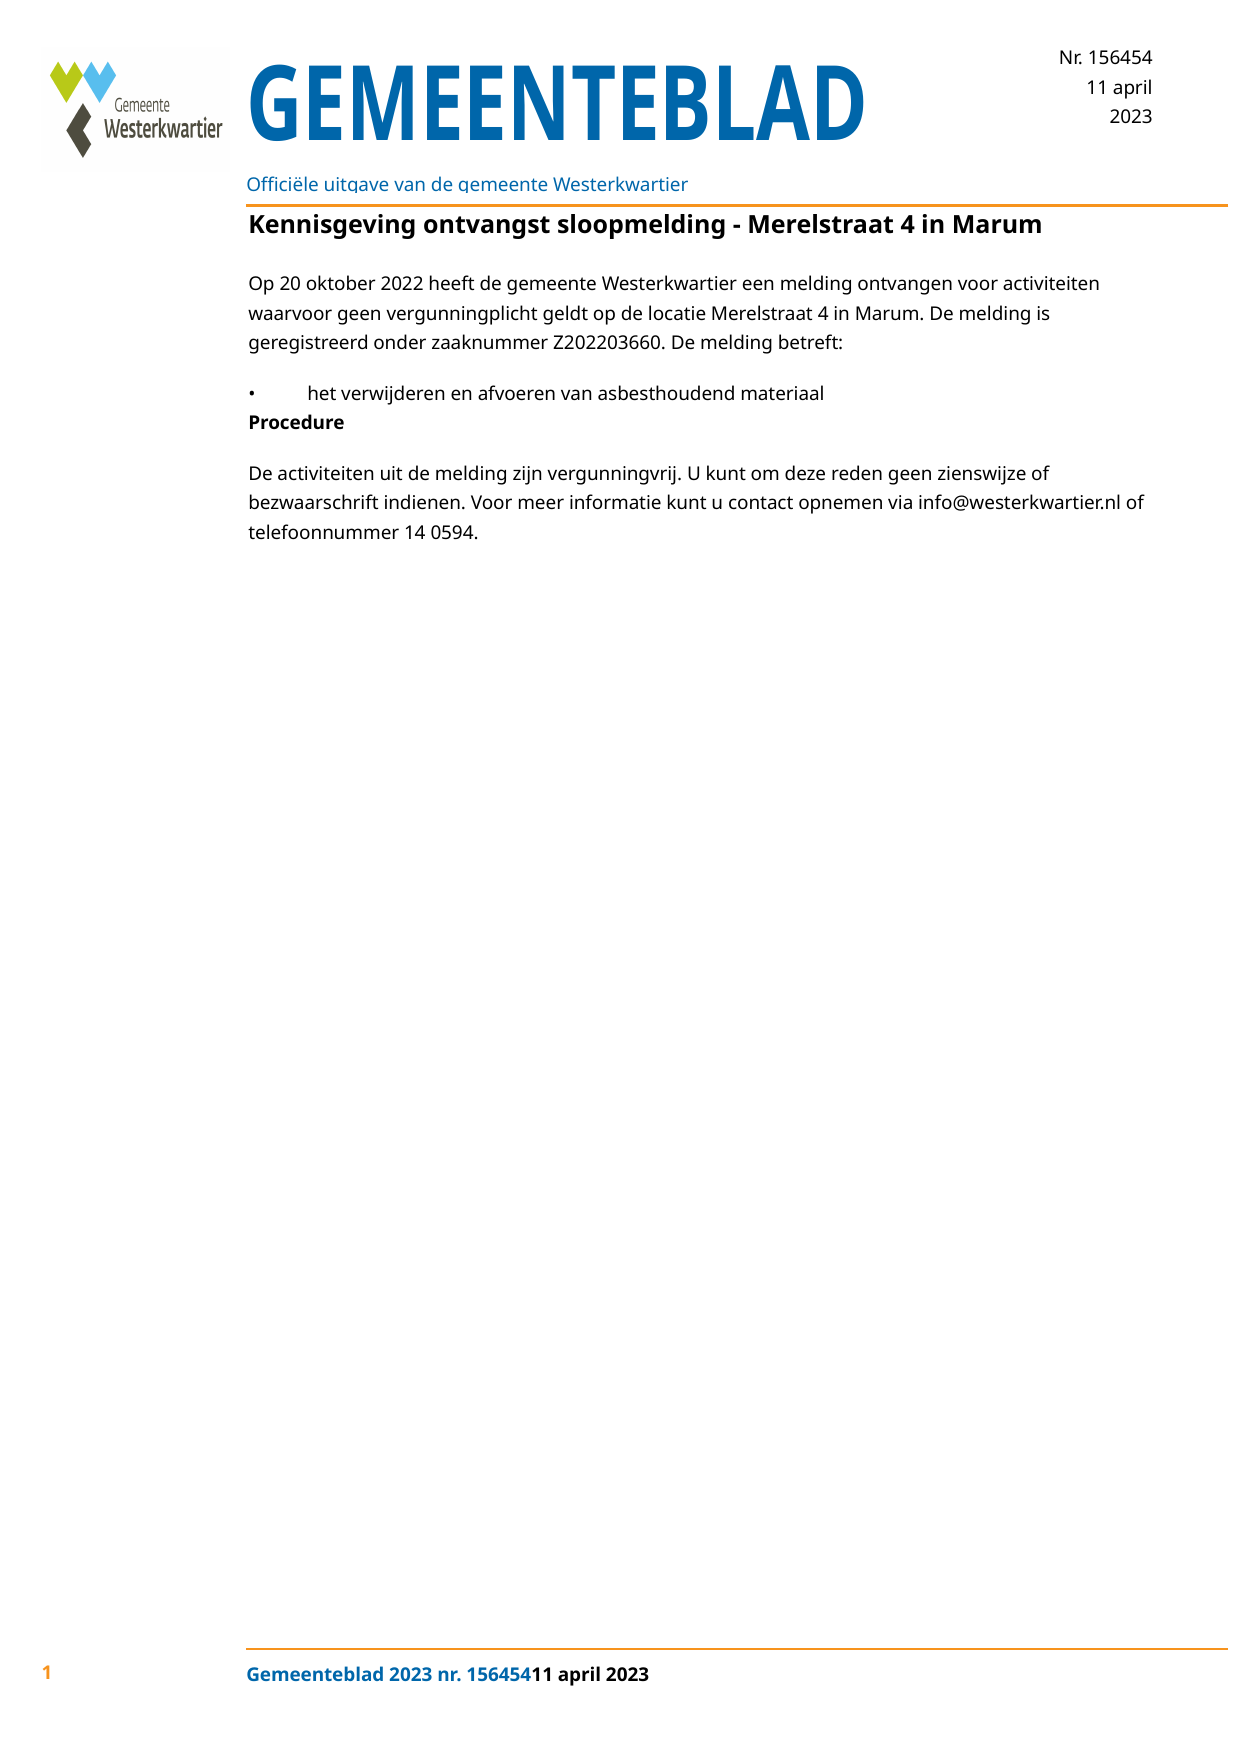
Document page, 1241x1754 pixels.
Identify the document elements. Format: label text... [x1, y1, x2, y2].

text Procedure [248, 409, 1152, 435]
list het verwijderen en afvoeren van asbesthoudend materiaal [248, 380, 1152, 406]
text Kennisgeving ontvangst sloopmelding - Merelstraat 4 in Marum [248, 207, 1152, 241]
text Op 20 oktober 2022 heeft de gemeente Westerkwartier een melding ontvangen voor activiteiten waarvoor geen vergunningplicht geldt op de locatie Merelstraat 4 in Marum. De melding is geregistreerd onder zaaknummer Z202203660. De melding betreft: [248, 270, 1152, 355]
picture [41, 47, 231, 172]
text De activiteiten uit de melding zijn vergunningvrij. U kunt om deze reden geen zienswijze of bezwaarschrift indienen. Voor meer informatie kunt u contact opnemen via info@westerkwartier.nl of telefoonnummer 14 0594. [248, 460, 1152, 545]
